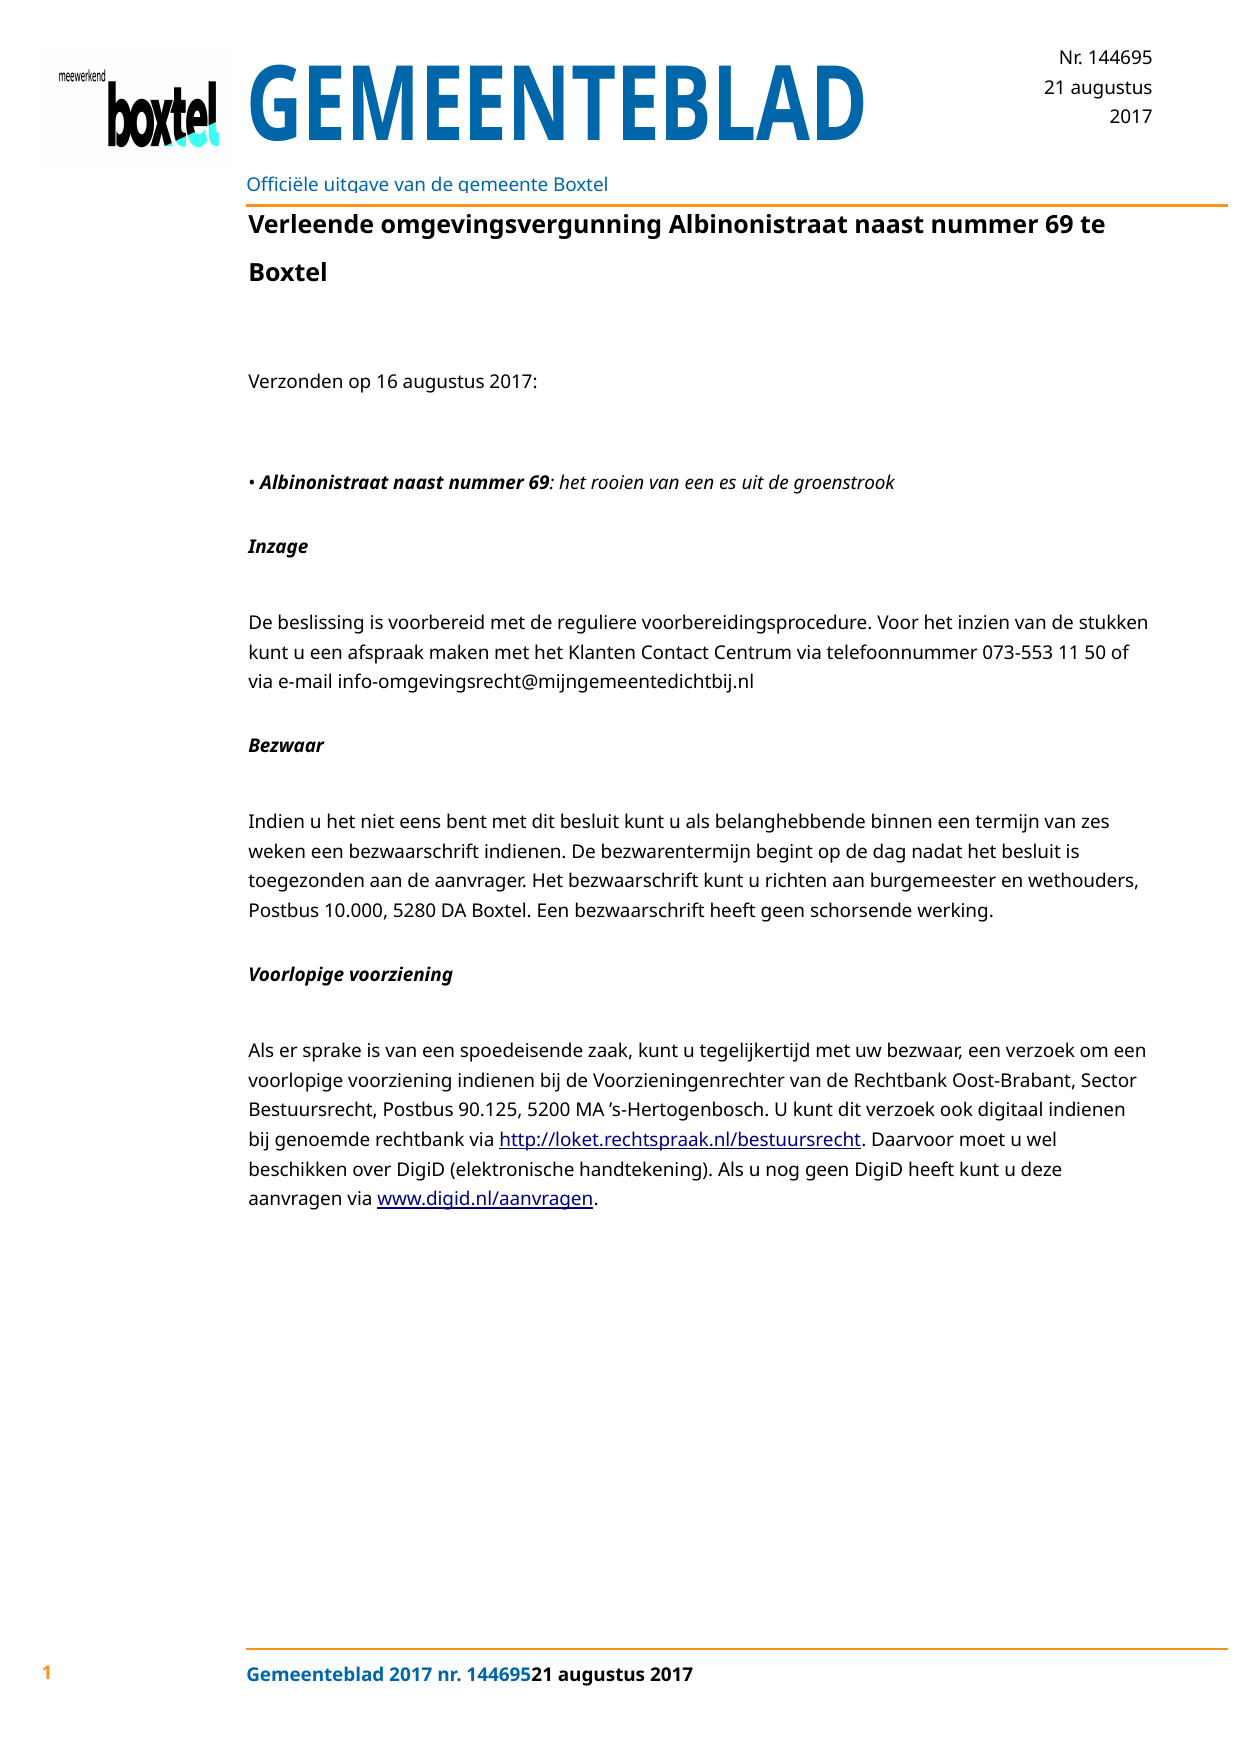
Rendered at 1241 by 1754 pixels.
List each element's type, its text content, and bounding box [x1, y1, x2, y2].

picture [41, 47, 231, 172]
text Indien u het niet eens bent met dit besluit kunt u als belanghebbende binnen een termijn van zes weken een bezwaarschrift indienen. De bezwarentermijn begint op de dag nadat het besluit is toegezonden aan de aanvrager. Het bezwaarschrift kunt u richten aan burgemeester en wethouders, Postbus 10.000, 5280 DA Boxtel. Een bezwaarschrift heeft geen schorsende werking. [248, 808, 1152, 923]
text Bezwaar [248, 732, 1152, 758]
text De beslissing is voorbereid met de reguliere voorbereidingsprocedure. Voor het inzien van de stukken kunt u een afspraak maken met het Klanten Contact Centrum via telefoonnummer 073-553 11 50 of via e-mail info-omgevingsrecht@mijngemeentedichtbij.nl [248, 609, 1152, 694]
text • Albinonistraat naast nummer 69: het rooien van een es uit de groenstrook [248, 469, 1152, 495]
text Verleende omgevingsvergunning Albinonistraat naast nummer 69 te Boxtel [248, 207, 1152, 288]
text Verzonden op 16 augustus 2017: [248, 368, 1152, 394]
text Voorlopige voorziening [248, 961, 1152, 987]
text Inzage [248, 533, 1152, 559]
text Als er sprake is van een spoedeisende zaak, kunt u tegelijkertijd met uw bezwaar, een verzoek om een voorlopige voorziening indienen bij de Voorzieningenrechter van de Rechtbank Oost-Brabant, Sector Bestuursrecht, Postbus 90.125, 5200 MA ’s-Hertogenbosch. U kunt dit verzoek ook digitaal indienen bij genoemde rechtbank via http://loket.rechtspraak.nl/bestuursrecht. Daarvoor moet u wel beschikken over DigiD (elektronische handtekening). Als u nog geen DigiD heeft kunt u deze aanvragen via www.digid.nl/aanvragen. [248, 1037, 1152, 1211]
